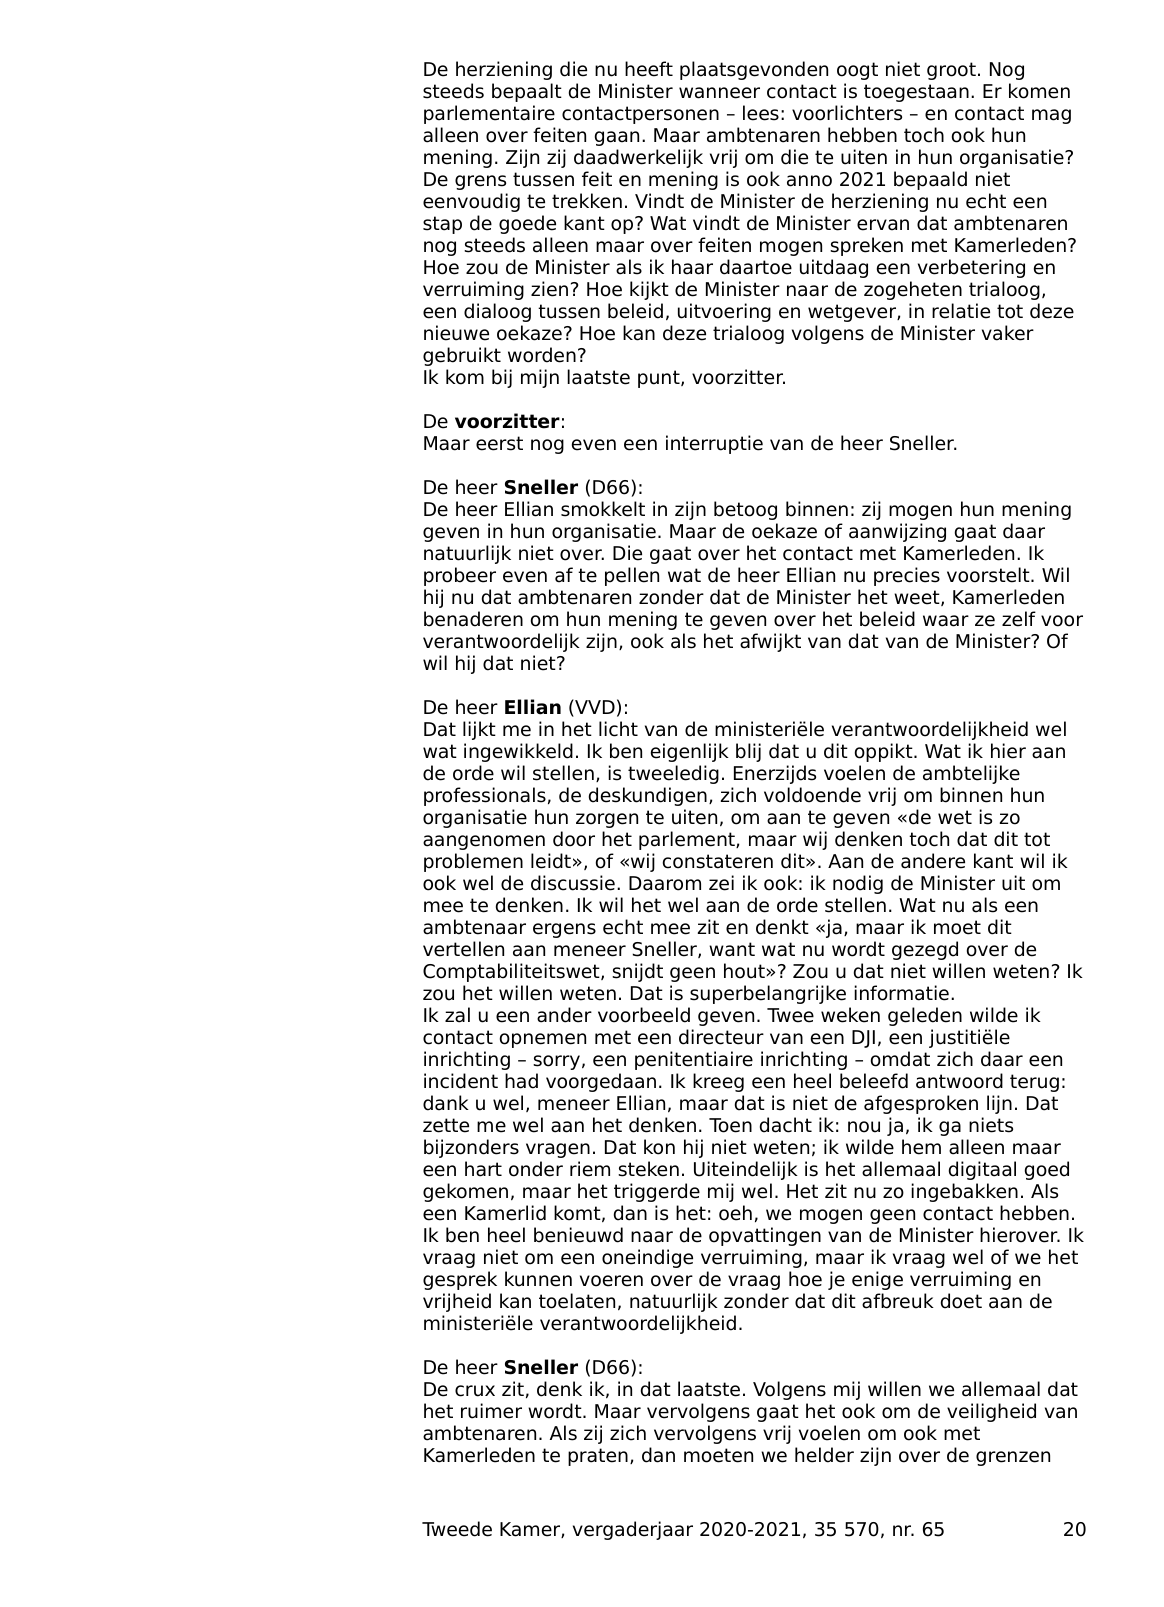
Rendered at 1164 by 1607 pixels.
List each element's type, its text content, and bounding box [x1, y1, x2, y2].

text De heer Ellian (VVD): [422, 697, 1087, 719]
text Dat lijkt me in het licht van de ministeriële verantwoordelijkheid wel wat ingewikkeld. Ik ben eigenlijk blij dat u dit oppikt. Wat ik hier aan de orde wil stellen, is tweeledig. Enerzijds voelen de ambtelijke professionals, de deskundigen, zich voldoende vrij om binnen hun organisatie hun zorgen te uiten, om aan te geven «de wet is zo aangenomen door het parlement, maar wij denken toch dat dit tot problemen leidt», of «wij constateren dit». Aan de andere kant wil ik ook wel de discussie. Daarom zei ik ook: ik nodig de Minister uit om mee te denken. Ik wil het wel aan de orde stellen. Wat nu als een ambtenaar ergens echt mee zit en denkt «ja, maar ik moet dit vertellen aan meneer Sneller, want wat nu wordt gezegd over de Comptabiliteitswet, snijdt geen hout»? Zou u dat niet willen weten? Ik zou het willen weten. Dat is superbelangrijke informatie. [422, 719, 1087, 1005]
text De heer Sneller (D66): [422, 1357, 1087, 1379]
text De heer Sneller (D66): [422, 477, 1087, 499]
text Maar eerst nog even een interruptie van de heer Sneller. [422, 433, 1087, 455]
text Ik zal u een ander voorbeeld geven. Twee weken geleden wilde ik contact opnemen met een directeur van een DJI, een justitiële inrichting – sorry, een penitentiaire inrichting – omdat zich daar een incident had voorgedaan. Ik kreeg een heel beleefd antwoord terug: dank u wel, meneer Ellian, maar dat is niet de afgesproken lijn. Dat zette me wel aan het denken. Toen dacht ik: nou ja, ik ga niets bijzonders vragen. Dat kon hij niet weten; ik wilde hem alleen maar een hart onder riem steken. Uiteindelijk is het allemaal digitaal goed gekomen, maar het triggerde mij wel. Het zit nu zo ingebakken. Als een Kamerlid komt, dan is het: oeh, we mogen geen contact hebben. Ik ben heel benieuwd naar de opvattingen van de Minister hierover. Ik vraag niet om een oneindige verruiming, maar ik vraag wel of we het gesprek kunnen voeren over de vraag hoe je enige verruiming en vrijheid kan toelaten, natuurlijk zonder dat dit afbreuk doet aan de ministeriële verantwoordelijkheid. [422, 1005, 1087, 1334]
text De heer Ellian smokkelt in zijn betoog binnen: zij mogen hun mening geven in hun organisatie. Maar de oekaze of aanwijzing gaat daar natuurlijk niet over. Die gaat over het contact met Kamerleden. Ik probeer even af te pellen wat de heer Ellian nu precies voorstelt. Wil hij nu dat ambtenaren zonder dat de Minister het weet, Kamerleden benaderen om hun mening te geven over het beleid waar ze zelf voor verantwoordelijk zijn, ook als het afwijkt van dat van de Minister? Of wil hij dat niet? [422, 499, 1087, 675]
text De voorzitter: [422, 411, 1087, 433]
text De herziening die nu heeft plaatsgevonden oogt niet groot. Nog steeds bepaalt de Minister wanneer contact is toegestaan. Er komen parlementaire contactpersonen – lees: voorlichters – en contact mag alleen over feiten gaan. Maar ambtenaren hebben toch ook hun mening. Zijn zij daadwerkelijk vrij om die te uiten in hun organisatie? De grens tussen feit en mening is ook anno 2021 bepaald niet eenvoudig te trekken. Vindt de Minister de herziening nu echt een stap de goede kant op? Wat vindt de Minister ervan dat ambtenaren nog steeds alleen maar over feiten mogen spreken met Kamerleden? Hoe zou de Minister als ik haar daartoe uitdaag een verbetering en verruiming zien? Hoe kijkt de Minister naar de zogeheten trialoog, een dialoog tussen beleid, uitvoering en wetgever, in relatie tot deze nieuwe oekaze? Hoe kan deze trialoog volgens de Minister vaker gebruikt worden? [422, 59, 1087, 367]
text De crux zit, denk ik, in dat laatste. Volgens mij willen we allemaal dat het ruimer wordt. Maar vervolgens gaat het ook om de veiligheid van ambtenaren. Als zij zich vervolgens vrij voelen om ook met Kamerleden te praten, dan moeten we helder zijn over de grenzen [422, 1379, 1087, 1467]
text Ik kom bij mijn laatste punt, voorzitter. [422, 367, 1087, 389]
